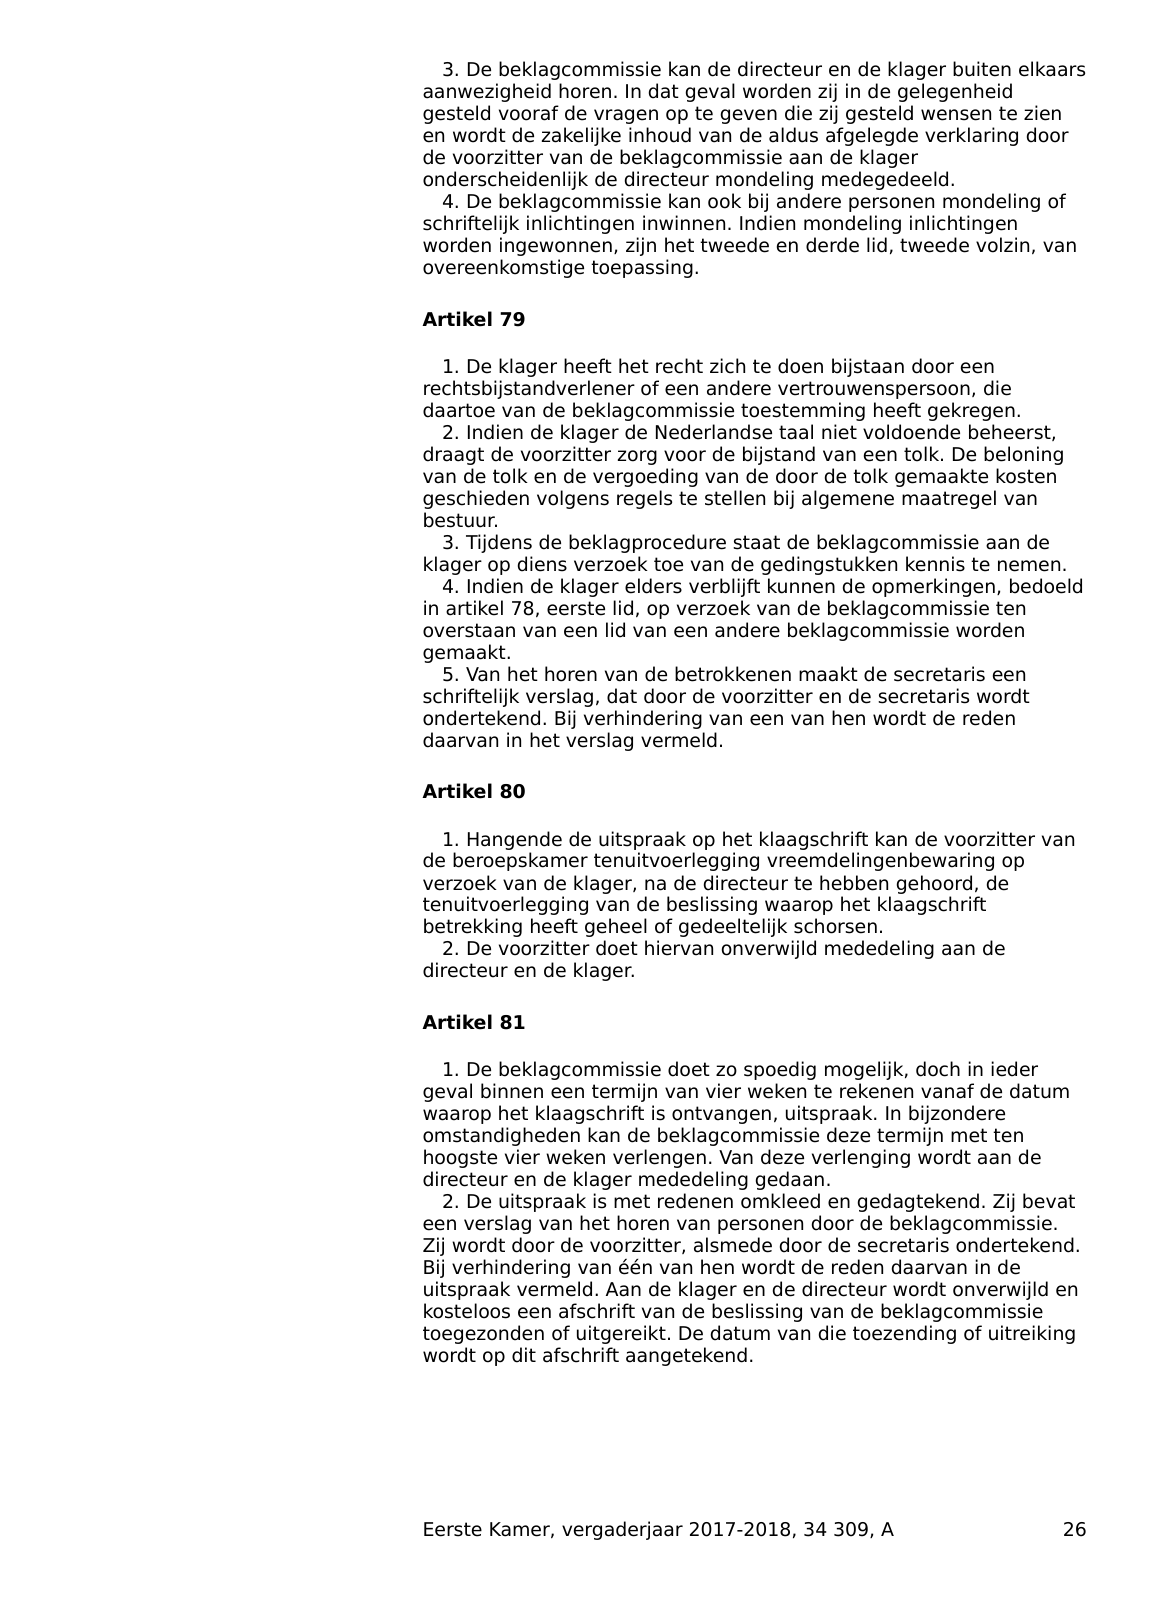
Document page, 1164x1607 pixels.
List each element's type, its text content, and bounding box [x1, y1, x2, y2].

text 4. Indien de klager elders verblijft kunnen de opmerkingen, bedoeld in artikel 78, eerste lid, op verzoek van de beklagcommissie ten overstaan van een lid van een andere beklagcommissie worden gemaakt. [422, 576, 1087, 663]
text 2. De voorzitter doet hiervan onverwijld mededeling aan de directeur en de klager. [422, 938, 1087, 982]
subtitle Artikel 80 [422, 781, 1087, 803]
text 5. Van het horen van de betrokkenen maakt de secretaris een schriftelijk verslag, dat door de voorzitter en de secretaris wordt ondertekend. Bij verhindering van een van hen wordt de reden daarvan in het verslag vermeld. [422, 663, 1087, 751]
text 1. Hangende de uitspraak op het klaagschrift kan de voorzitter van de beroepskamer tenuitvoerlegging vreemdelingenbewaring op verzoek van de klager, na de directeur te hebben gehoord, de tenuitvoerlegging van de beslissing waarop het klaagschrift betrekking heeft geheel of gedeeltelijk schorsen. [422, 828, 1087, 938]
subtitle Artikel 81 [422, 1012, 1087, 1034]
text 4. De beklagcommissie kan ook bij andere personen mondeling of schriftelijk inlichtingen inwinnen. Indien mondeling inlichtingen worden ingewonnen, zijn het tweede en derde lid, tweede volzin, van overeenkomstige toepassing. [422, 191, 1087, 279]
subtitle Artikel 79 [422, 309, 1087, 331]
text 1. De klager heeft het recht zich te doen bijstaan door een rechtsbijstandverlener of een andere vertrouwenspersoon, die daartoe van de beklagcommissie toestemming heeft gekregen. [422, 356, 1087, 422]
text 3. Tijdens de beklagprocedure staat de beklagcommissie aan de klager op diens verzoek toe van de gedingstukken kennis te nemen. [422, 532, 1087, 576]
text 2. De uitspraak is met redenen omkleed en gedagtekend. Zij bevat een verslag van het horen van personen door de beklagcommissie. Zij wordt door de voorzitter, alsmede door de secretaris ondertekend. Bij verhindering van één van hen wordt de reden daarvan in de uitspraak vermeld. Aan de klager en de directeur wordt onverwijld en kosteloos een afschrift van de beslissing van de beklagcommissie toegezonden of uitgereikt. De datum van die toezending of uitreiking wordt op dit afschrift aangetekend. [422, 1191, 1087, 1367]
text 1. De beklagcommissie doet zo spoedig mogelijk, doch in ieder geval binnen een termijn van vier weken te rekenen vanaf de datum waarop het klaagschrift is ontvangen, uitspraak. In bijzondere omstandigheden kan de beklagcommissie deze termijn met ten hoogste vier weken verlengen. Van deze verlenging wordt aan de directeur en de klager mededeling gedaan. [422, 1059, 1087, 1191]
text 3. De beklagcommissie kan de directeur en de klager buiten elkaars aanwezigheid horen. In dat geval worden zij in de gelegenheid gesteld vooraf de vragen op te geven die zij gesteld wensen te zien en wordt de zakelijke inhoud van de aldus afgelegde verklaring door de voorzitter van de beklagcommissie aan de klager onderscheidenlijk de directeur mondeling medegedeeld. [422, 59, 1087, 191]
text 2. Indien de klager de Nederlandse taal niet voldoende beheerst, draagt de voorzitter zorg voor de bijstand van een tolk. De beloning van de tolk en de vergoeding van de door de tolk gemaakte kosten geschieden volgens regels te stellen bij algemene maatregel van bestuur. [422, 422, 1087, 532]
